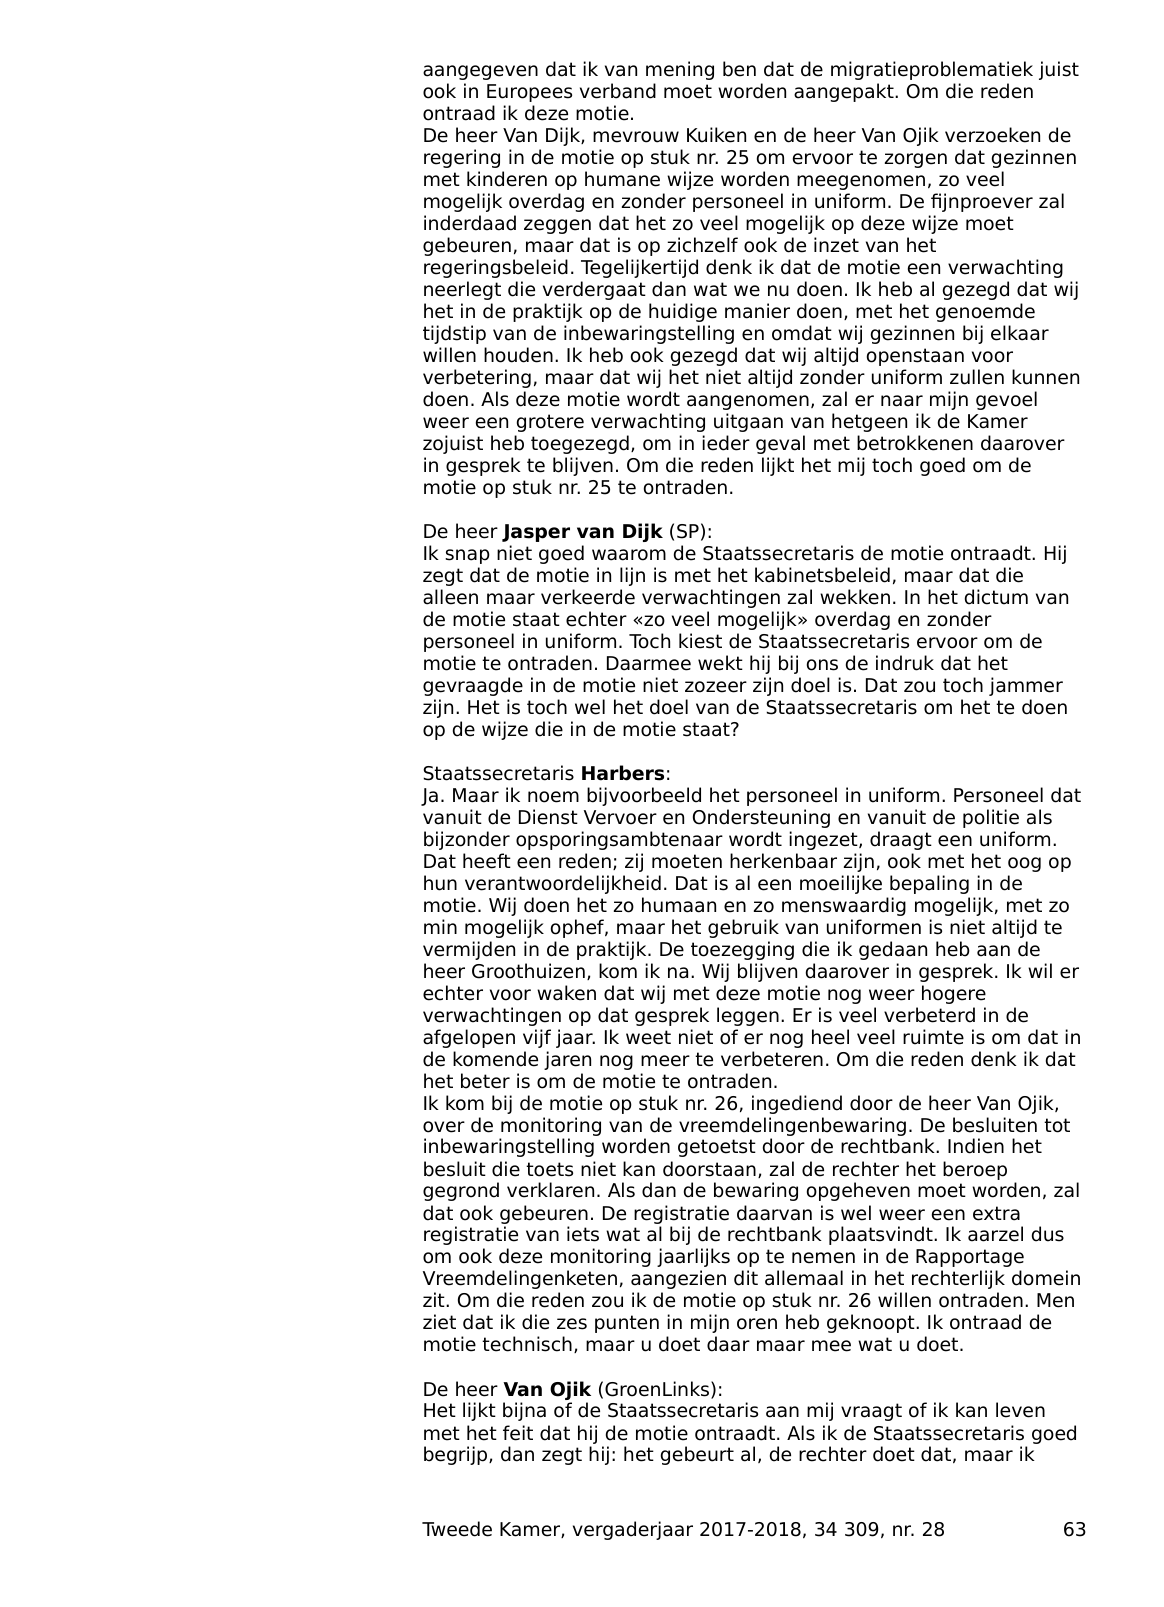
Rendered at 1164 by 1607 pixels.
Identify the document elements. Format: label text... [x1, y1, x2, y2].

text Staatssecretaris Harbers: [422, 763, 1087, 785]
text De heer Van Dijk, mevrouw Kuiken en de heer Van Ojik verzoeken de regering in de motie op stuk nr. 25 om ervoor te zorgen dat gezinnen met kinderen op humane wijze worden meegenomen, zo veel mogelijk overdag en zonder personeel in uniform. De fijnproever zal inderdaad zeggen dat het zo veel mogelijk op deze wijze moet gebeuren, maar dat is op zichzelf ook de inzet van het regeringsbeleid. Tegelijkertijd denk ik dat de motie een verwachting neerlegt die verdergaat dan wat we nu doen. Ik heb al gezegd dat wij het in de praktijk op de huidige manier doen, met het genoemde tijdstip van de inbewaringstelling en omdat wij gezinnen bij elkaar willen houden. Ik heb ook gezegd dat wij altijd openstaan voor verbetering, maar dat wij het niet altijd zonder uniform zullen kunnen doen. Als deze motie wordt aangenomen, zal er naar mijn gevoel weer een grotere verwachting uitgaan van hetgeen ik de Kamer zojuist heb toegezegd, om in ieder geval met betrokkenen daarover in gesprek te blijven. Om die reden lijkt het mij toch goed om de motie op stuk nr. 25 te ontraden. [422, 125, 1087, 499]
text De heer Jasper van Dijk (SP): [422, 521, 1087, 543]
text De heer Van Ojik (GroenLinks): [422, 1378, 1087, 1400]
text Ik snap niet goed waarom de Staatssecretaris de motie ontraadt. Hij zegt dat de motie in lijn is met het kabinetsbeleid, maar dat die alleen maar verkeerde verwachtingen zal wekken. In het dictum van de motie staat echter «zo veel mogelijk» overdag en zonder personeel in uniform. Toch kiest de Staatssecretaris ervoor om de motie te ontraden. Daarmee wekt hij bij ons de indruk dat het gevraagde in de motie niet zozeer zijn doel is. Dat zou toch jammer zijn. Het is toch wel het doel van de Staatssecretaris om het te doen op de wijze die in de motie staat? [422, 543, 1087, 741]
text Ik kom bij de motie op stuk nr. 26, ingediend door de heer Van Ojik, over de monitoring van de vreemdelingenbewaring. De besluiten tot inbewaringstelling worden getoetst door de rechtbank. Indien het besluit die toets niet kan doorstaan, zal de rechter het beroep gegrond verklaren. Als dan de bewaring opgeheven moet worden, zal dat ook gebeuren. De registratie daarvan is wel weer een extra registratie van iets wat al bij de rechtbank plaatsvindt. Ik aarzel dus om ook deze monitoring jaarlijks op te nemen in de Rapportage Vreemdelingenketen, aangezien dit allemaal in het rechterlijk domein zit. Om die reden zou ik de motie op stuk nr. 26 willen ontraden. Men ziet dat ik die zes punten in mijn oren heb geknoopt. Ik ontraad de motie technisch, maar u doet daar maar mee wat u doet. [422, 1092, 1087, 1356]
text Het lijkt bijna of de Staatssecretaris aan mij vraagt of ik kan leven met het feit dat hij de motie ontraadt. Als ik de Staatssecretaris goed begrijp, dan zegt hij: het gebeurt al, de rechter doet dat, maar ik [422, 1400, 1087, 1466]
text Ja. Maar ik noem bijvoorbeeld het personeel in uniform. Personeel dat vanuit de Dienst Vervoer en Ondersteuning en vanuit de politie als bijzonder opsporingsambtenaar wordt ingezet, draagt een uniform. Dat heeft een reden; zij moeten herkenbaar zijn, ook met het oog op hun verantwoordelijkheid. Dat is al een moeilijke bepaling in de motie. Wij doen het zo humaan en zo menswaardig mogelijk, met zo min mogelijk ophef, maar het gebruik van uniformen is niet altijd te vermijden in de praktijk. De toezegging die ik gedaan heb aan de heer Groothuizen, kom ik na. Wij blijven daarover in gesprek. Ik wil er echter voor waken dat wij met deze motie nog weer hogere verwachtingen op dat gesprek leggen. Er is veel verbeterd in de afgelopen vijf jaar. Ik weet niet of er nog heel veel ruimte is om dat in de komende jaren nog meer te verbeteren. Om die reden denk ik dat het beter is om de motie te ontraden. [422, 785, 1087, 1092]
text aangegeven dat ik van mening ben dat de migratieproblematiek juist ook in Europees verband moet worden aangepakt. Om die reden ontraad ik deze motie. [422, 59, 1087, 125]
